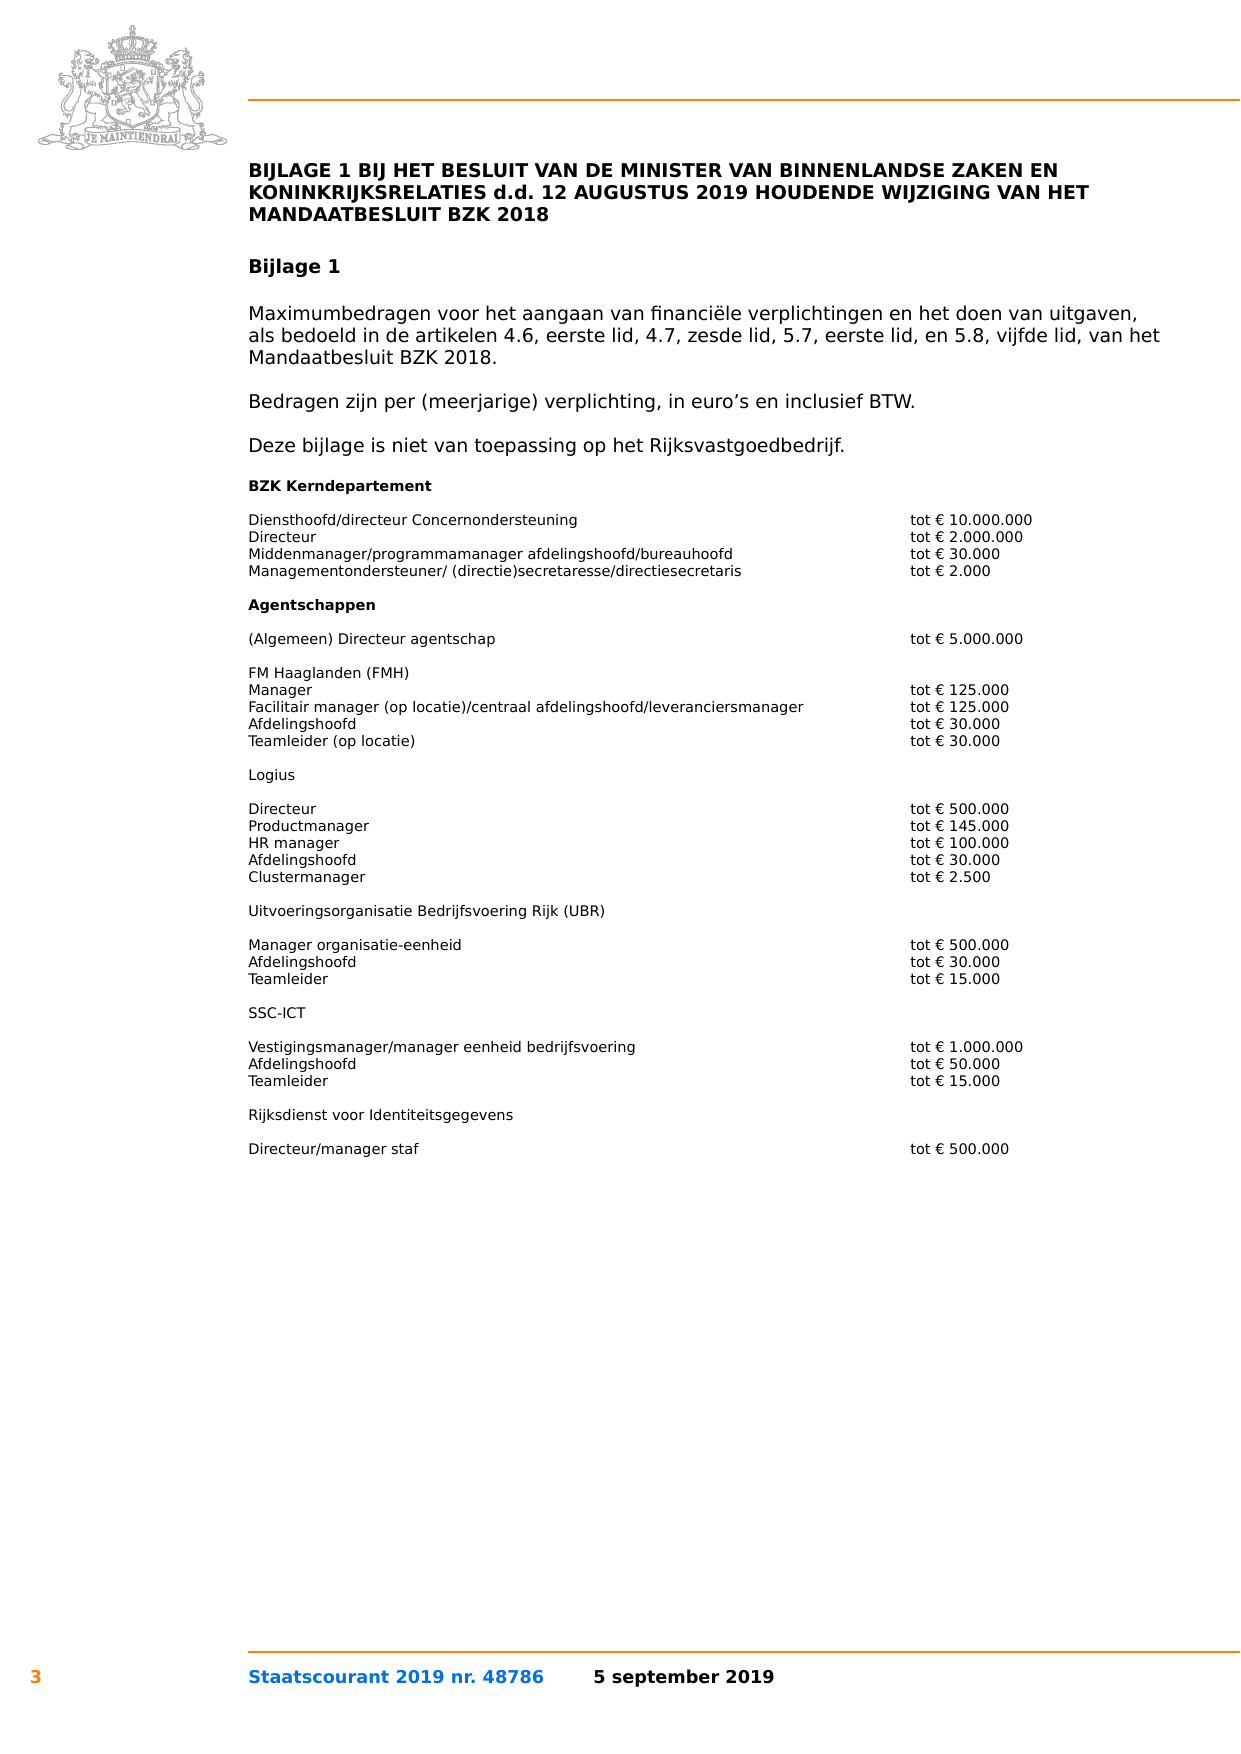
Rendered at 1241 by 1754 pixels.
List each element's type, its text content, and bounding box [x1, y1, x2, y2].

table_cell tot € 125.000 [904, 682, 1163, 699]
picture [38, 25, 227, 150]
table_cell tot € 15.000 [904, 1073, 1163, 1089]
table_cell HR manager [248, 835, 904, 852]
table_cell (Algemeen) Directeur agentschap [248, 631, 904, 648]
table_cell [904, 750, 1163, 767]
table_cell Afdelingshoofd [248, 1056, 904, 1073]
table_cell Managementondersteuner/ (directie)secretaresse/directiesecretaris [248, 563, 904, 580]
table_cell [248, 920, 904, 937]
table_cell tot € 500.000 [904, 937, 1163, 954]
table_cell Afdelingshoofd [248, 852, 904, 869]
table_cell [248, 495, 904, 512]
table_cell Manager [248, 682, 904, 699]
table_cell Vestigingsmanager/manager eenheid bedrijfsvoering [248, 1039, 904, 1056]
table_cell tot € 500.000 [904, 801, 1163, 818]
table_cell Teamleider [248, 971, 904, 988]
table_cell [248, 580, 904, 597]
table_cell [904, 903, 1163, 920]
table_cell Uitvoeringsorganisatie Bedrijfsvoering Rijk (UBR) [248, 903, 904, 920]
table_cell [904, 988, 1163, 1005]
table_cell Productmanager [248, 818, 904, 835]
table_cell tot € 1.000.000 [904, 1039, 1163, 1056]
table_cell tot € 145.000 [904, 818, 1163, 835]
table_cell [904, 614, 1163, 631]
table_cell [904, 920, 1163, 937]
table_cell tot € 125.000 [904, 699, 1163, 716]
table_cell [904, 1090, 1163, 1107]
table_cell [904, 495, 1163, 512]
table_cell FM Haaglanden (FMH) [248, 665, 904, 682]
table_cell [904, 597, 1163, 614]
table_cell Afdelingshoofd [248, 716, 904, 733]
table_cell tot € 2.000.000 [904, 529, 1163, 546]
table_cell [248, 1124, 904, 1141]
table_cell [248, 784, 904, 801]
table_cell tot € 500.000 [904, 1141, 1163, 1157]
table_cell [904, 886, 1163, 903]
table_cell Agentschappen [248, 597, 904, 614]
text Deze bijlage is niet van toepassing op het Rijksvastgoedbedrijf. [248, 434, 1163, 456]
table_cell [248, 750, 904, 767]
table_cell tot € 30.000 [904, 716, 1163, 733]
table_cell tot € 30.000 [904, 546, 1163, 563]
table_cell [248, 648, 904, 665]
table_cell Clustermanager [248, 869, 904, 886]
table_cell tot € 10.000.000 [904, 512, 1163, 529]
table_cell Manager organisatie-eenheid [248, 937, 904, 954]
text Maximumbedragen voor het aangaan van financiële verplichtingen en het doen van uitgaven, als bedoeld in de artikelen 4.6, eerste lid, 4.7, zesde lid, 5.7, eerste lid, en 5.8, vijfde lid, van het Mandaatbesluit BZK 2018. [248, 303, 1163, 369]
table_cell [904, 665, 1163, 682]
table_cell Teamleider (op locatie) [248, 733, 904, 750]
table_cell [904, 1107, 1163, 1123]
table_cell Directeur/manager staf [248, 1141, 904, 1157]
subtitle Bijlage 1 [248, 256, 1163, 278]
table_cell [904, 784, 1163, 801]
table_cell Rijksdienst voor Identiteitsgegevens [248, 1107, 904, 1123]
table_cell tot € 50.000 [904, 1056, 1163, 1073]
table_cell tot € 30.000 [904, 852, 1163, 869]
table_cell Middenmanager/programmamanager afdelingshoofd/bureauhoofd [248, 546, 904, 563]
table_cell [248, 988, 904, 1005]
table_cell tot € 5.000.000 [904, 631, 1163, 648]
table_cell [248, 886, 904, 903]
table_cell [248, 1090, 904, 1107]
table_cell [904, 767, 1163, 784]
text Bedragen zijn per (meerjarige) verplichting, in euro’s en inclusief BTW. [248, 391, 1163, 413]
table_header [904, 478, 1163, 495]
table_cell [904, 648, 1163, 665]
table_cell tot € 2.000 [904, 563, 1163, 580]
table_cell tot € 100.000 [904, 835, 1163, 852]
table_cell [248, 1022, 904, 1039]
table_cell [248, 614, 904, 631]
table_cell tot € 30.000 [904, 733, 1163, 750]
table_cell [904, 1005, 1163, 1022]
table_cell [904, 1124, 1163, 1141]
table_cell SSC-ICT [248, 1005, 904, 1022]
table_cell tot € 30.000 [904, 954, 1163, 971]
table_cell [904, 580, 1163, 597]
subtitle BIJLAGE 1 BIJ HET BESLUIT VAN DE MINISTER VAN BINNENLANDSE ZAKEN EN KONINKRIJKSRELATIES d.d. 12 AUGUSTUS 2019 HOUDENDE WIJZIGING VAN HET MANDAATBESLUIT BZK 2018 [248, 160, 1163, 226]
table_cell Afdelingshoofd [248, 954, 904, 971]
table_cell Facilitair manager (op locatie)/centraal afdelingshoofd/leveranciersmanager [248, 699, 904, 716]
table_header BZK Kerndepartement [248, 478, 904, 495]
table_cell [904, 1022, 1163, 1039]
table_cell Diensthoofd/directeur Concernondersteuning [248, 512, 904, 529]
table_cell tot € 15.000 [904, 971, 1163, 988]
table_cell Directeur [248, 801, 904, 818]
table_cell Teamleider [248, 1073, 904, 1089]
table_cell Logius [248, 767, 904, 784]
table_cell Directeur [248, 529, 904, 546]
table_cell tot € 2.500 [904, 869, 1163, 886]
